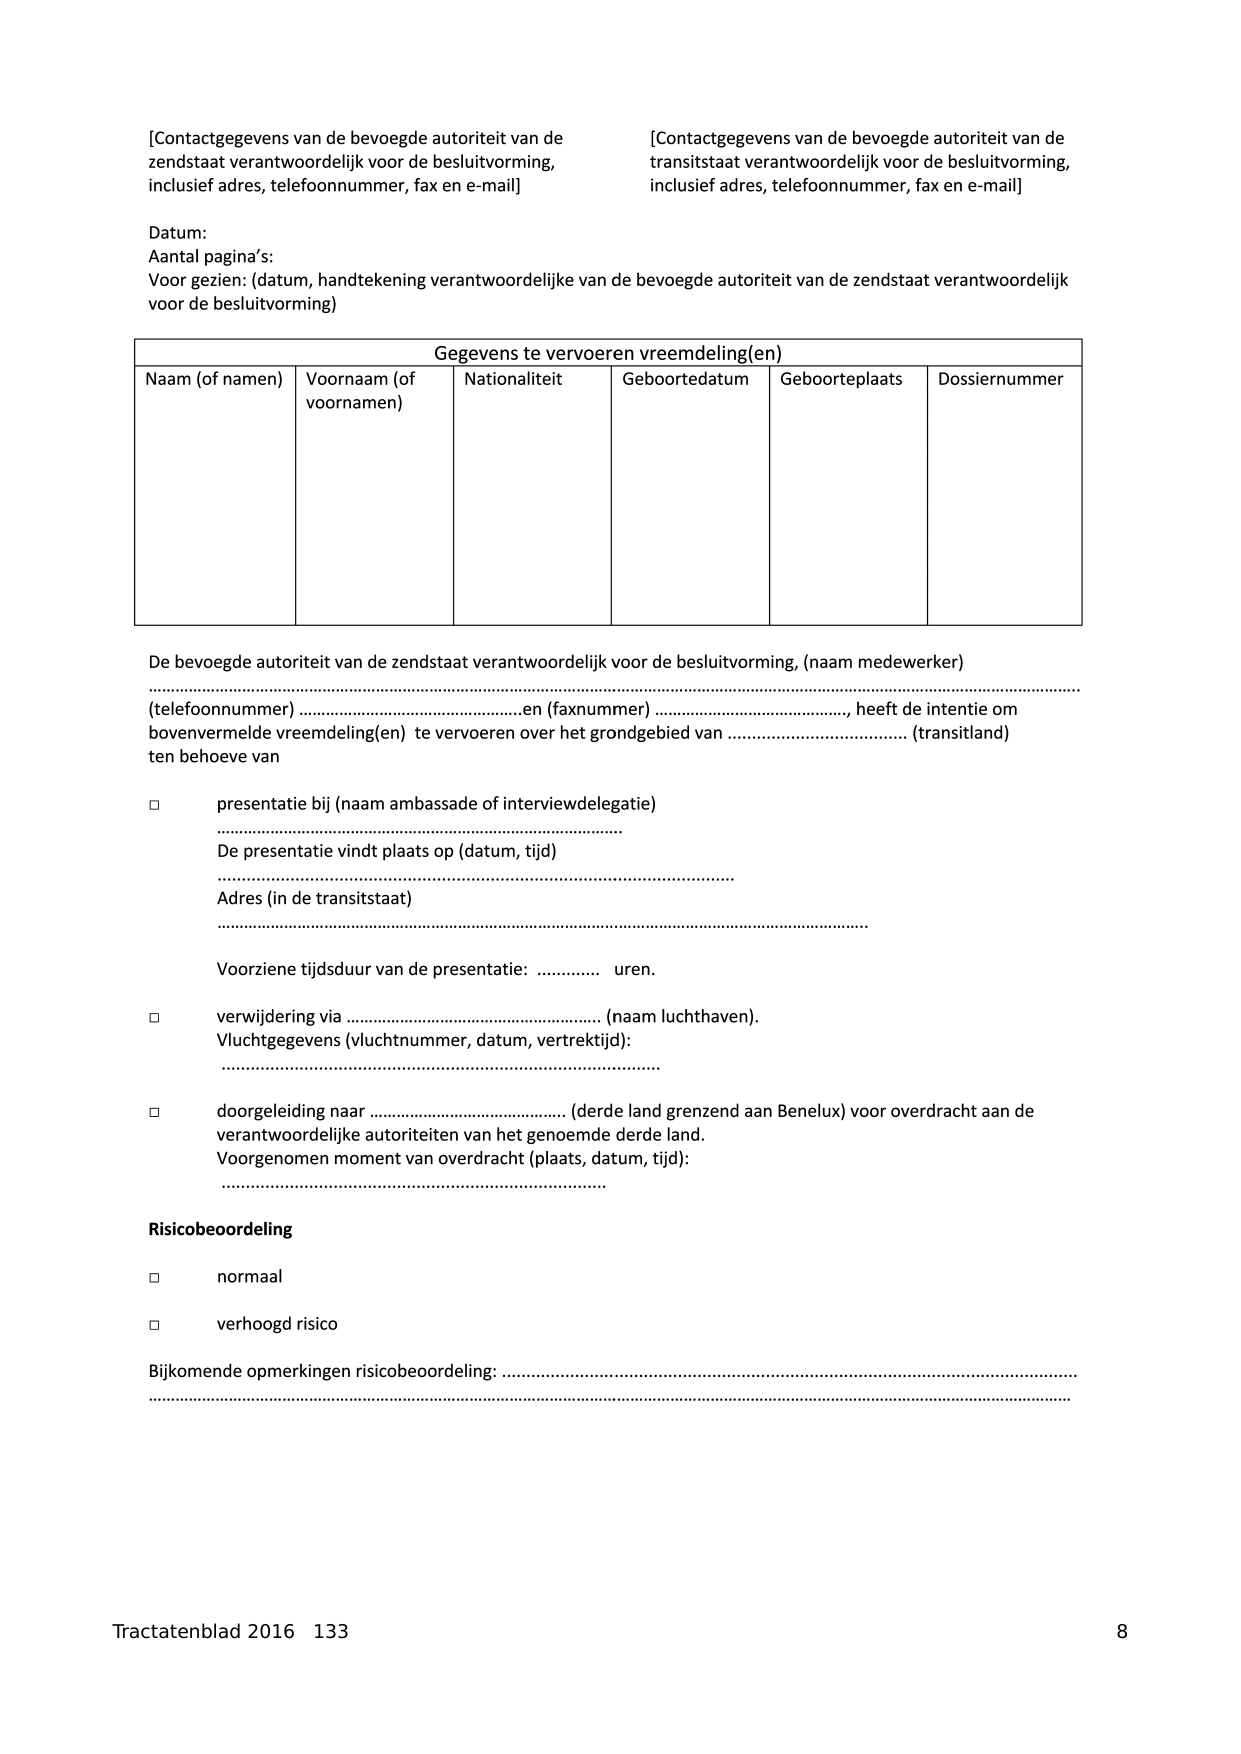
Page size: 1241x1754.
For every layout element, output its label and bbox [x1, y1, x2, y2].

picture [112, 121, 1117, 1409]
